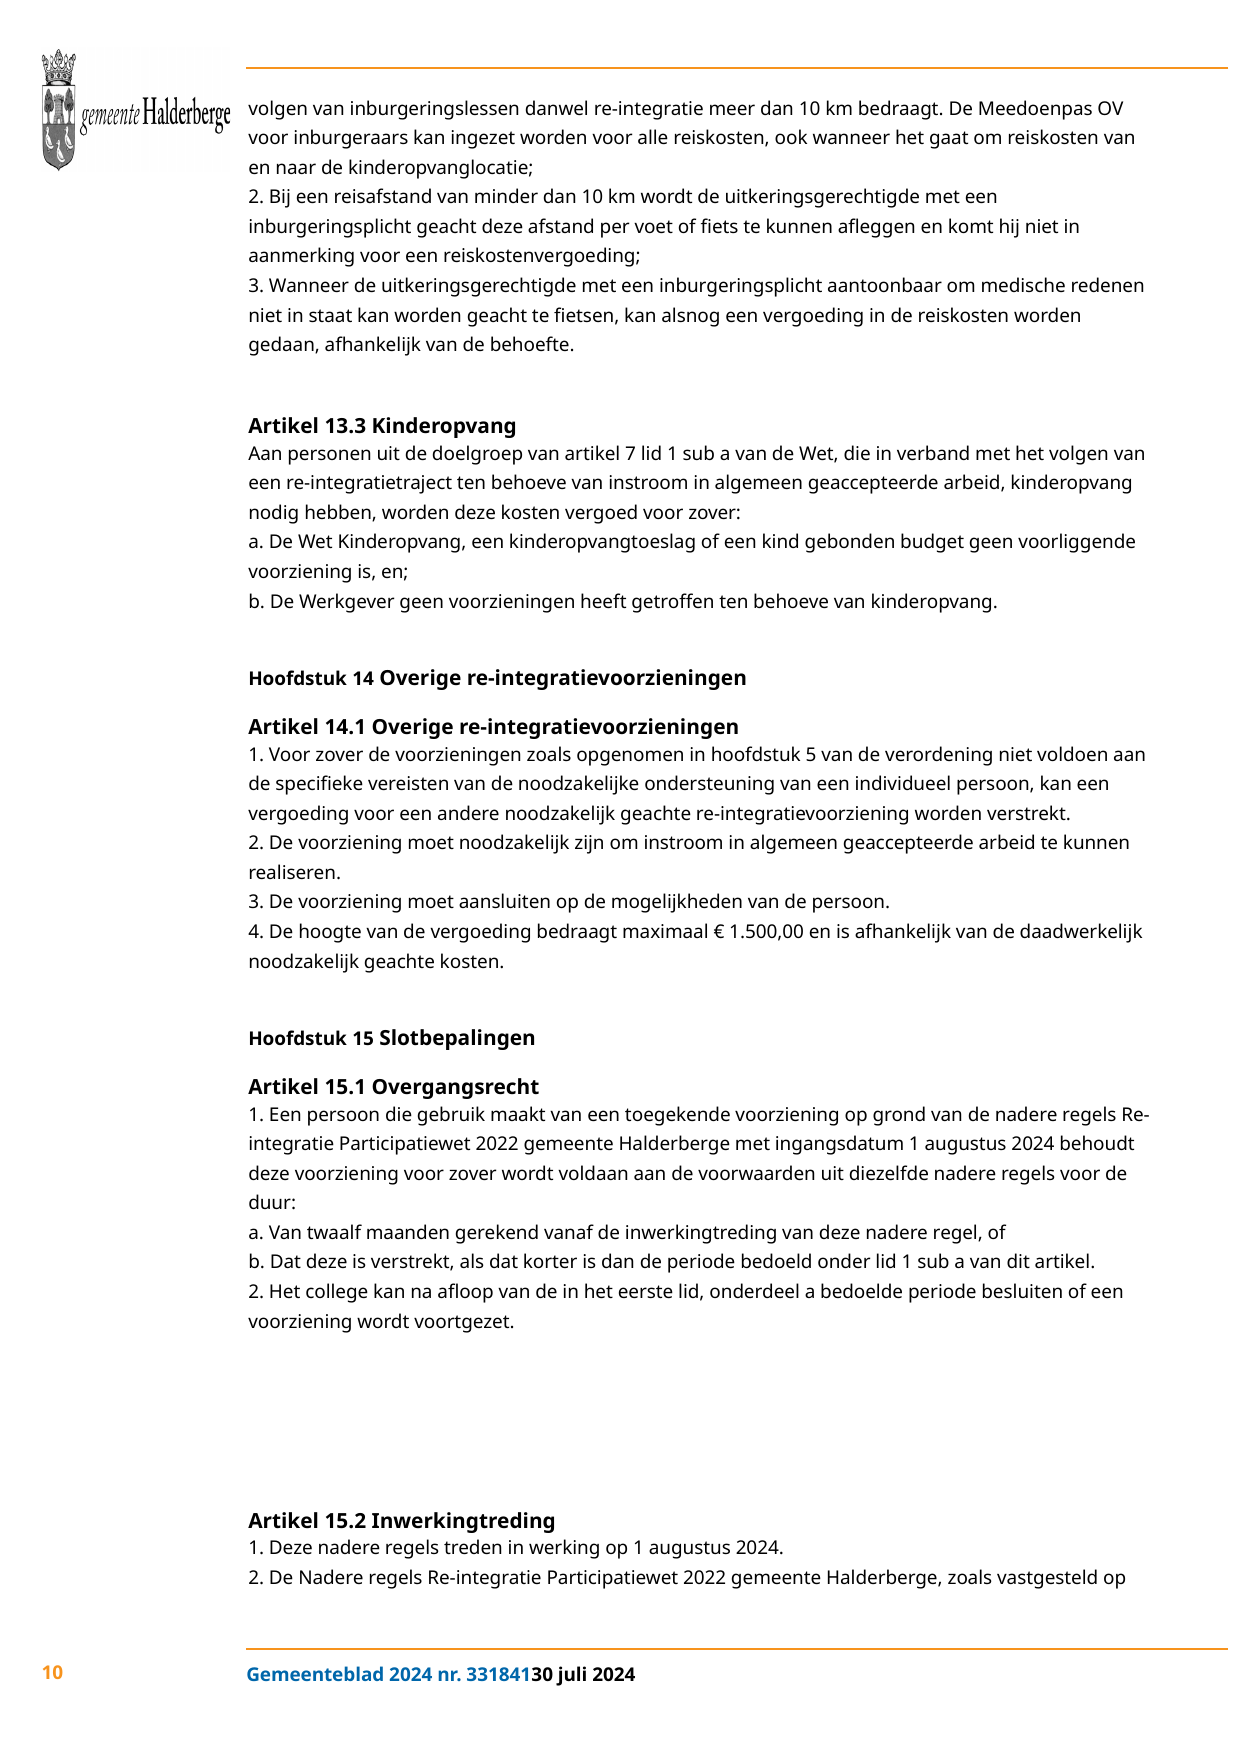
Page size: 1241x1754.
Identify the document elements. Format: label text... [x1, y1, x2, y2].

text Hoofdstuk 15 Slotbepalingen [248, 1023, 1152, 1051]
picture [41, 47, 231, 172]
text 2. Bij een reisafstand van minder dan 10 km wordt de uitkeringsgerechtigde met een inburgeringsplicht geacht deze afstand per voet of fiets te kunnen afleggen en komt hij niet in aanmerking voor een reiskostenvergoeding; [248, 183, 1152, 268]
text a. De Wet Kinderopvang, een kinderopvangtoeslag of een kind gebonden budget geen voorliggende voorziening is, en; [248, 529, 1152, 584]
text 2. De voorziening moet noodzakelijk zijn om instroom in algemeen geaccepteerde arbeid te kunnen realiseren. [248, 829, 1152, 885]
text Artikel 14.1 Overige re-integratievoorzieningen [248, 712, 1152, 741]
text a. Van twaalf maanden gerekend vanaf de inwerkingtreding van deze nadere regel, of [248, 1219, 1152, 1245]
text 3. De voorziening moet aansluiten op de mogelijkheden van de persoon. [248, 889, 1152, 914]
text b. Dat deze is verstrekt, als dat korter is dan de periode bedoeld onder lid 1 sub a van dit artikel. [248, 1249, 1152, 1274]
text 1. Voor zover de voorzieningen zoals opgenomen in hoofdstuk 5 van de verordening niet voldoen aan de specifieke vereisten van de noodzakelijke ondersteuning van een individueel persoon, kan een vergoeding voor een andere noodzakelijk geachte re-integratievoorziening worden verstrekt. [248, 741, 1152, 826]
text 3. Wanneer de uitkeringsgerechtigde met een inburgeringsplicht aantoonbaar om medische redenen niet in staat kan worden geacht te fietsen, kan alsnog een vergoeding in de reiskosten worden gedaan, afhankelijk van de behoefte. [248, 272, 1152, 357]
text 1. Een persoon die gebruik maakt van een toegekende voorziening op grond van de nadere regels Re-integratie Participatiewet 2022 gemeente Halderberge met ingangsdatum 1 augustus 2024 behoudt deze voorziening voor zover wordt voldaan aan de voorwaarden uit diezelfde nadere regels voor de duur: [248, 1101, 1152, 1215]
text b. De Werkgever geen voorzieningen heeft getroffen ten behoeve van kinderopvang. [248, 588, 1152, 613]
text volgen van inburgeringslessen danwel re-integratie meer dan 10 km bedraagt. De Meedoenpas OV voor inburgeraars kan ingezet worden voor alle reiskosten, ook wanneer het gaat om reiskosten van en naar de kinderopvanglocatie; [248, 95, 1152, 180]
text 4. De hoogte van de vergoeding bedraagt maximaal € 1.500,00 en is afhankelijk van de daadwerkelijk noodzakelijk geachte kosten. [248, 918, 1152, 973]
text 2. Het college kan na afloop van de in het eerste lid, onderdeel a bedoelde periode besluiten of een voorziening wordt voortgezet. [248, 1278, 1152, 1333]
text Artikel 15.1 Overgangsrecht [248, 1072, 1152, 1101]
text 1. Deze nadere regels treden in werking op 1 augustus 2024. [248, 1534, 1152, 1560]
text Hoofdstuk 14 Overige re-integratievoorzieningen [248, 663, 1152, 691]
text Artikel 15.2 Inwerkingtreding [248, 1506, 1152, 1534]
text Aan personen uit de doelgroep van artikel 7 lid 1 sub a van de Wet, die in verband met het volgen van een re-integratietraject ten behoeve van instroom in algemeen geaccepteerde arbeid, kinderopvang nodig hebben, worden deze kosten vergoed voor zover: [248, 440, 1152, 525]
text Artikel 13.3 Kinderopvang [248, 411, 1152, 440]
text 2. De Nadere regels Re-integratie Participatiewet 2022 gemeente Halderberge, zoals vastgesteld op [248, 1564, 1152, 1590]
